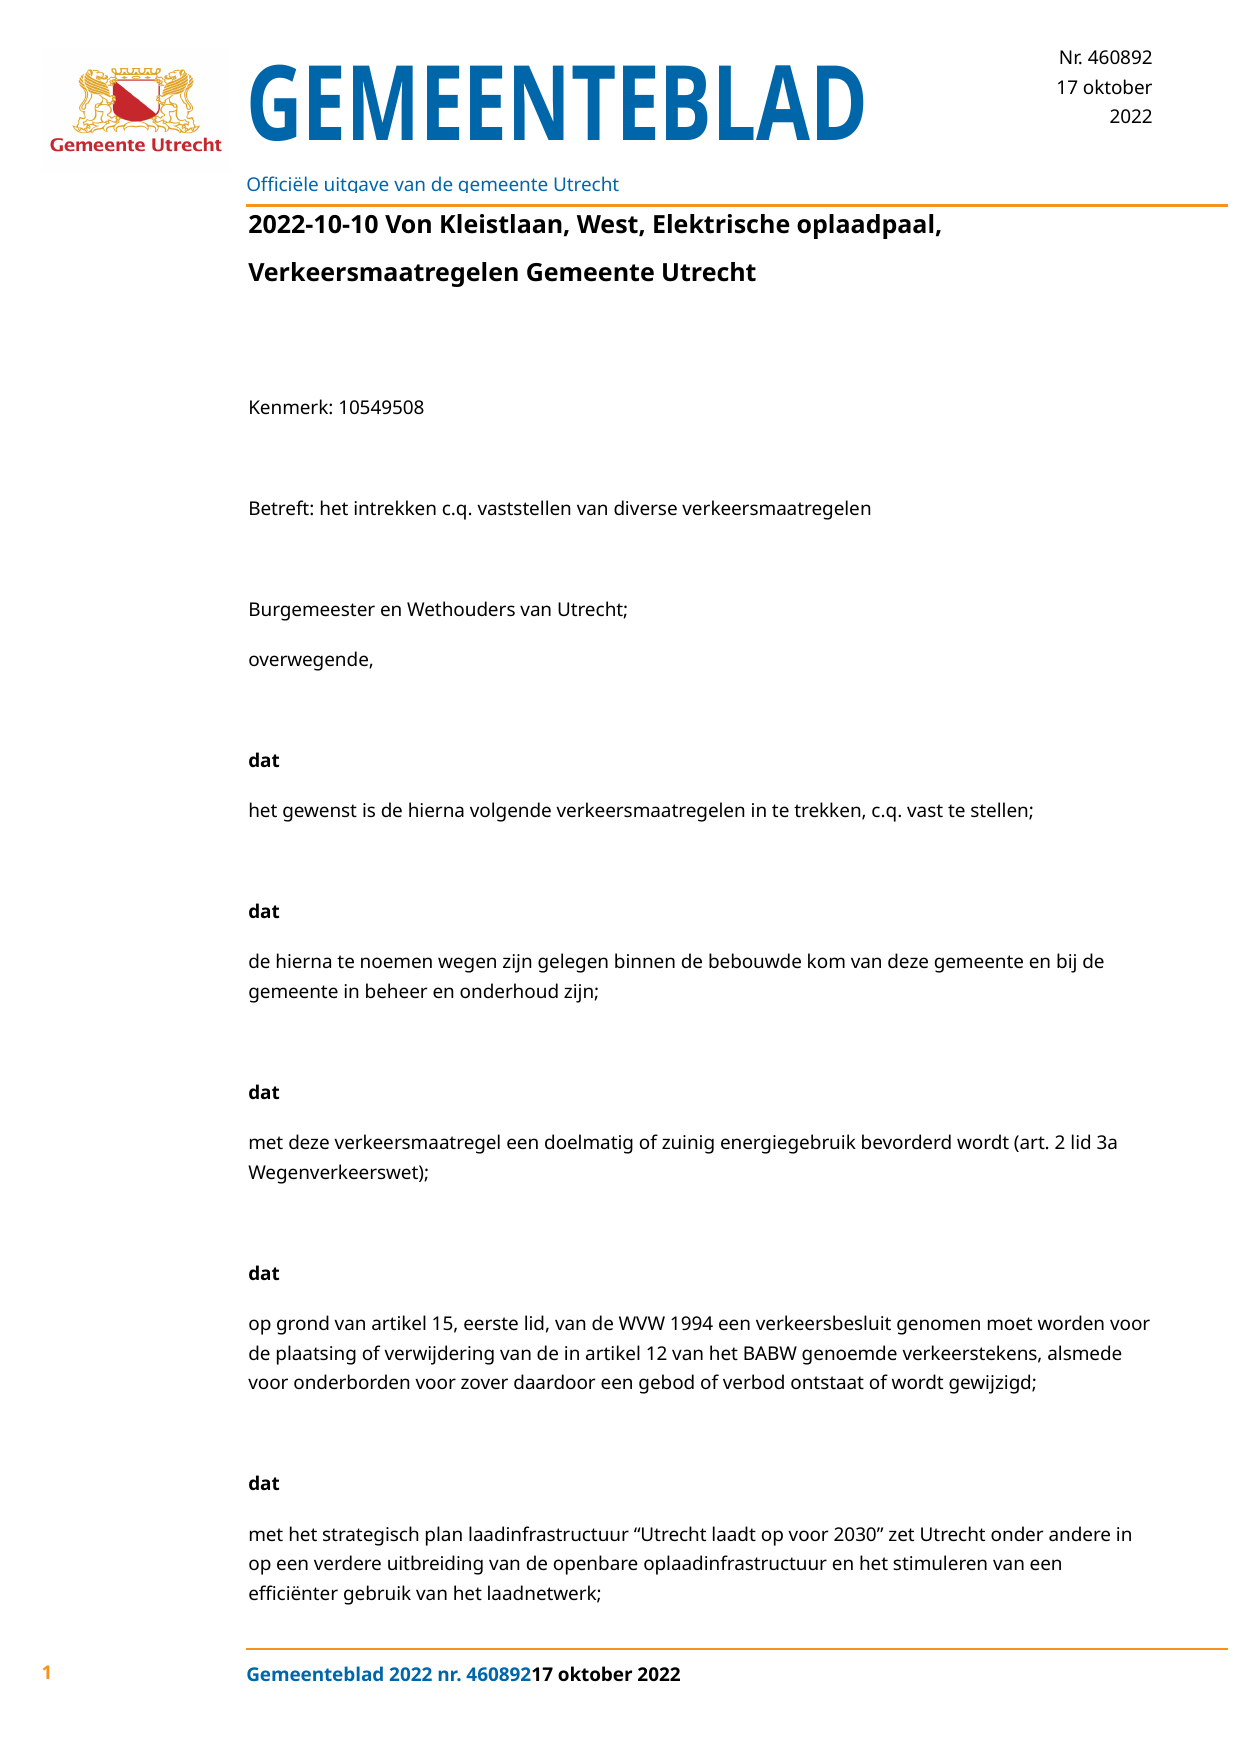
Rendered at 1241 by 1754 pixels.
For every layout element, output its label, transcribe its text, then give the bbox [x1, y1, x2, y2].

text dat [248, 898, 1152, 924]
picture [41, 47, 231, 172]
text met deze verkeersmaatregel een doelmatig of zuinig energiegebruik bevorderd wordt (art. 2 lid 3a Wegenverkeerswet); [248, 1129, 1152, 1185]
text Burgemeester en Wethouders van Utrecht; [248, 596, 1152, 621]
text 2022-10-10 Von Kleistlaan, West, Elektrische oplaadpaal, Verkeersmaatregelen Gemeente Utrecht [248, 207, 1152, 288]
text het gewenst is de hierna volgende verkeersmaatregelen in te trekken, c.q. vast te stellen; [248, 797, 1152, 823]
text met het strategisch plan laadinfrastructuur “Utrecht laadt op voor 2030” zet Utrecht onder andere in op een verdere uitbreiding van de openbare oplaadinfrastructuur en het stimuleren van een efficiënter gebruik van het laadnetwerk; [248, 1521, 1152, 1606]
text overwegende, [248, 646, 1152, 672]
text dat [248, 1470, 1152, 1496]
text dat [248, 747, 1152, 773]
text dat [248, 1079, 1152, 1105]
text op grond van artikel 15, eerste lid, van de WVW 1994 een verkeersbesluit genomen moet worden voor de plaatsing of verwijdering van de in artikel 12 van het BABW genoemde verkeerstekens, alsmede voor onderborden voor zover daardoor een gebod of verbod ontstaat of wordt gewijzigd; [248, 1310, 1152, 1395]
text Kenmerk: 10549508 [248, 394, 1152, 420]
text dat [248, 1260, 1152, 1286]
text Betreft: het intrekken c.q. vaststellen van diverse verkeersmaatregelen [248, 495, 1152, 521]
text de hierna te noemen wegen zijn gelegen binnen de bebouwde kom van deze gemeente en bij de gemeente in beheer en onderhoud zijn; [248, 949, 1152, 1004]
